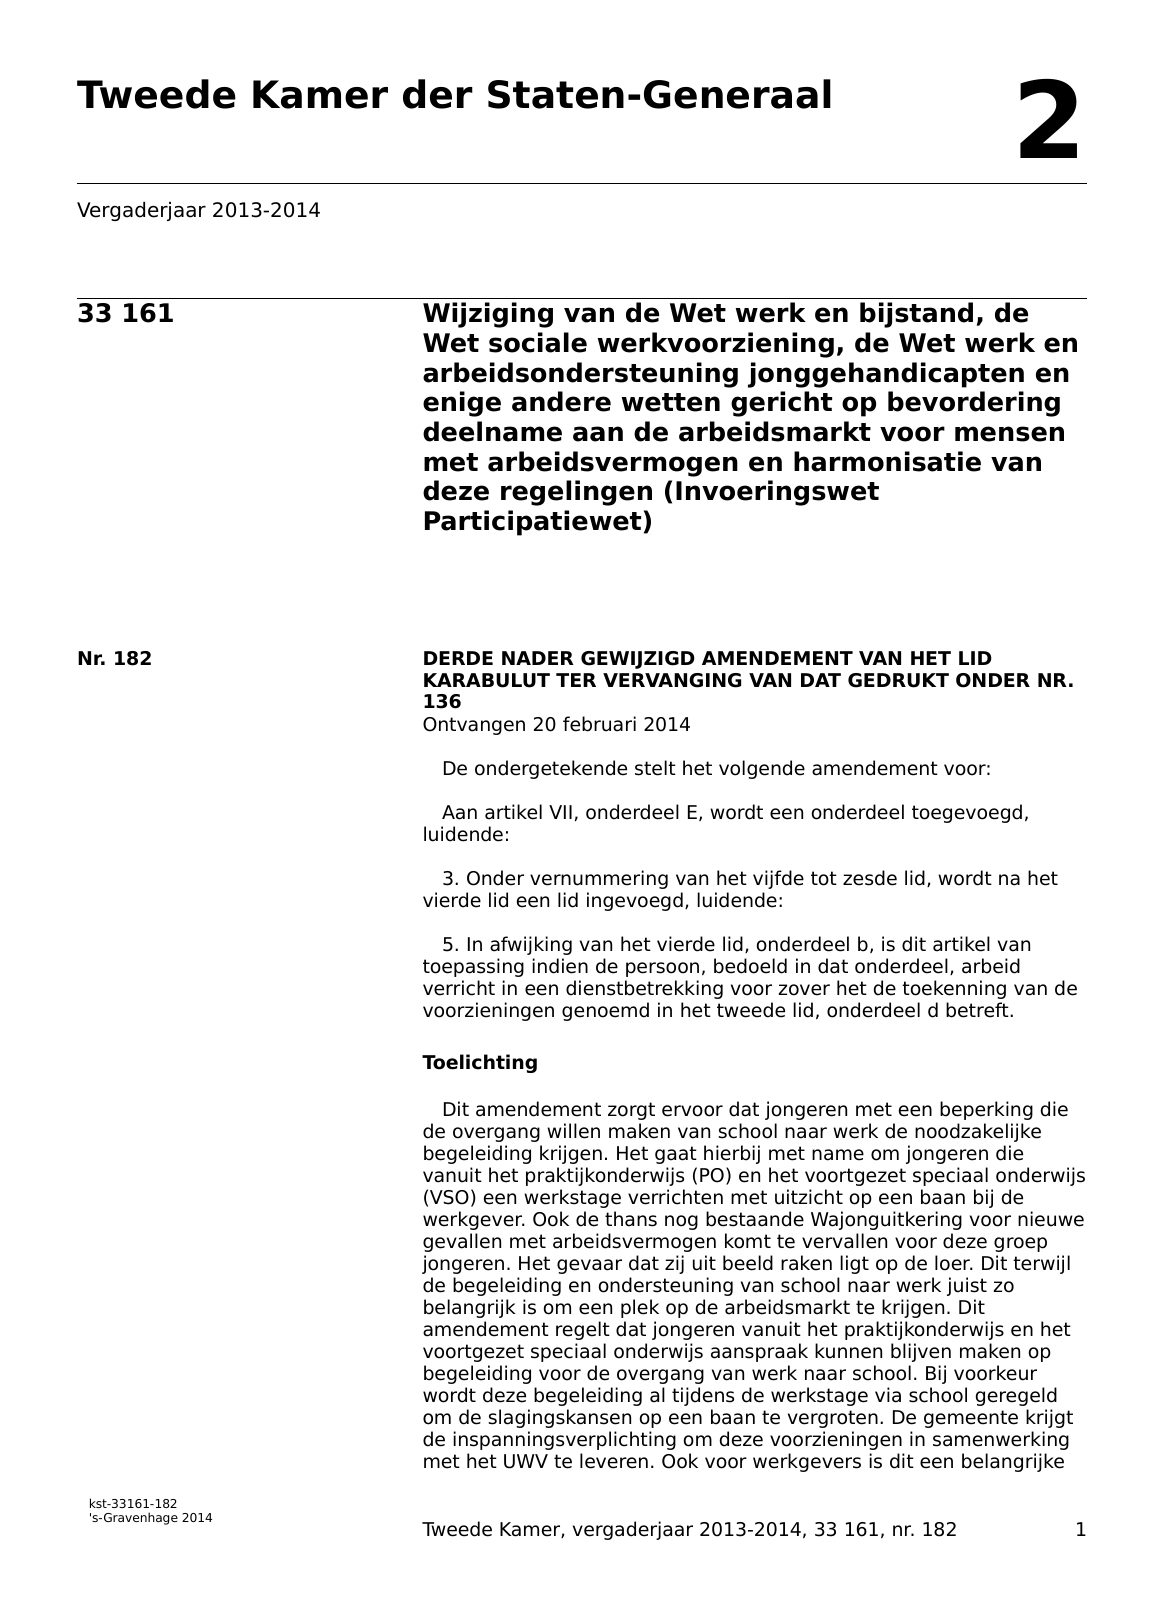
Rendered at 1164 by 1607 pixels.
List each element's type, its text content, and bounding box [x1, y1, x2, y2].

table_header 2 [886, 59, 1087, 183]
subtitle 33 161 Wijziging van de Wet werk en bijstand, de Wet sociale werkvoorziening, de Wet werk en arbeidsondersteuning jonggehandicapten en enige andere wetten gericht op bevordering deelname aan de arbeidsmarkt voor mensen met arbeidsvermogen en harmonisatie van deze regelingen (Invoeringswet Participatiewet) [77, 299, 1087, 536]
subtitle Toelichting [422, 1052, 1087, 1074]
text Aan artikel VII, onderdeel E, wordt een onderdeel toegevoegd, luidende: [422, 802, 1087, 846]
text Ontvangen 20 februari 2014 [422, 713, 1087, 735]
text kst-33161-182 [88, 1497, 323, 1511]
text Dit amendement zorgt ervoor dat jongeren met een beperking die de overgang willen maken van school naar werk de noodzakelijke begeleiding krijgen. Het gaat hierbij met name om jongeren die vanuit het praktijkonderwijs (PO) en het voortgezet speciaal onderwijs (VSO) een werkstage verrichten met uitzicht op een baan bij de werkgever. Ook de thans nog bestaande Wajonguitkering voor nieuwe gevallen met arbeidsvermogen komt te vervallen voor deze groep jongeren. Het gevaar dat zij uit beeld raken ligt op de loer. Dit terwijl de begeleiding en ondersteuning van school naar werk juist zo belangrijk is om een plek op de arbeidsmarkt te krijgen. Dit amendement regelt dat jongeren vanuit het praktijkonderwijs en het voortgezet speciaal onderwijs aanspraak kunnen blijven maken op begeleiding voor de overgang van werk naar school. Bij voorkeur wordt deze begeleiding al tijdens de werkstage via school geregeld om de slagingskansen op een baan te vergroten. De gemeente krijgt de inspanningsverplichting om deze voorzieningen in samenwerking met het UWV te leveren. Ook voor werkgevers is dit een belangrijke [422, 1099, 1087, 1473]
text De ondergetekende stelt het volgende amendement voor: [422, 758, 1087, 779]
text 5. In afwijking van het vierde lid, onderdeel b, is dit artikel van toepassing indien de persoon, bedoeld in dat onderdeel, arbeid verricht in een dienstbetrekking voor zover het de toekenning van de voorzieningen genoemd in het tweede lid, onderdeel d betreft. [422, 934, 1087, 1022]
text 3. Onder vernummering van het vijfde tot zesde lid, wordt na het vierde lid een lid ingevoegd, luidende: [422, 868, 1087, 912]
text 's-Gravenhage 2014 [88, 1511, 323, 1525]
table_cell Vergaderjaar 2013-2014 [77, 184, 1087, 298]
subtitle Nr. 182 DERDE NADER GEWIJZIGD AMENDEMENT VAN HET LID KARABULUT TER VERVANGING VAN DAT GEDRUKT ONDER NR. 136 [77, 647, 1087, 713]
table_header Tweede Kamer der Staten-Generaal [77, 59, 886, 183]
